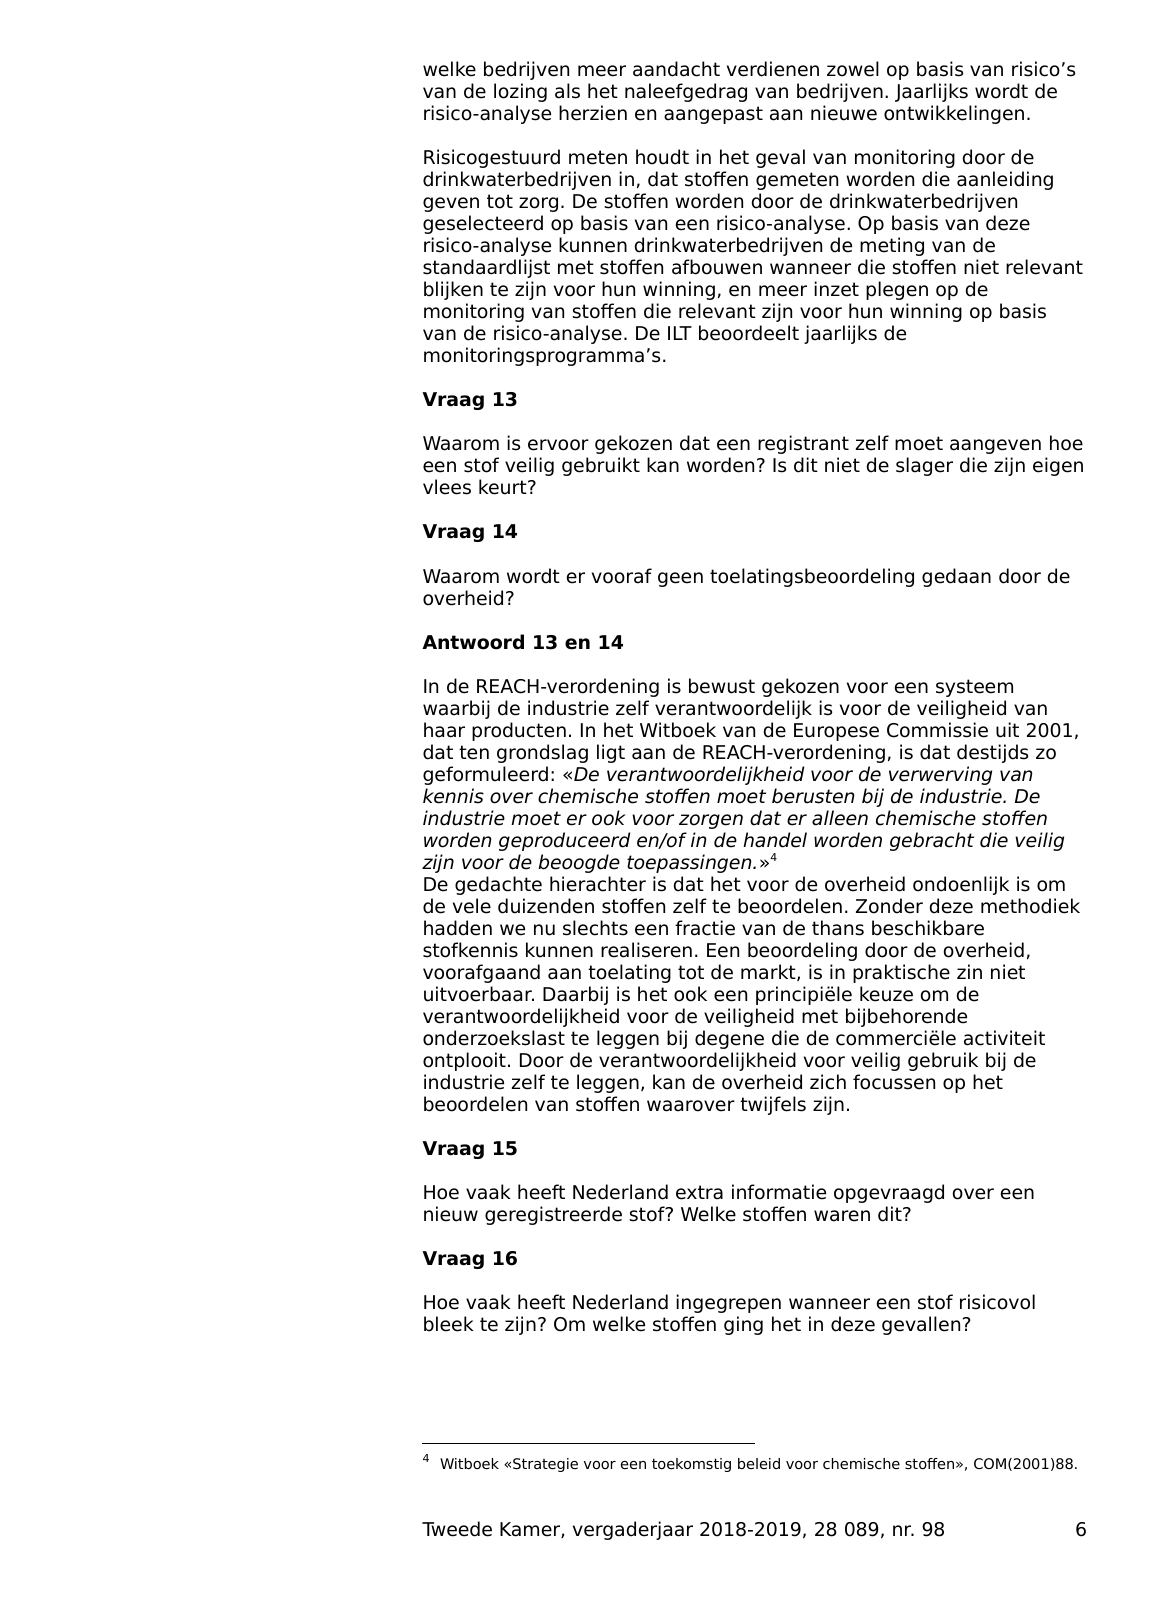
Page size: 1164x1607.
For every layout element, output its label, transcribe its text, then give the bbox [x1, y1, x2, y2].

subtitle Vraag 16 [422, 1248, 1087, 1270]
text Waarom wordt er vooraf geen toelatingsbeoordeling gedaan door de overheid? [422, 566, 1087, 609]
text In de REACH-verordening is bewust gekozen voor een systeem waarbij de industrie zelf verantwoordelijk is voor de veiligheid van haar producten. In het Witboek van de Europese Commissie uit 2001, dat ten grondslag ligt aan de REACH-verordening, is dat destijds zo geformuleerd: «De verantwoordelijkheid voor de verwerving van kennis over chemische stoffen moet berusten bij de industrie. De industrie moet er ook voor zorgen dat er alleen chemische stoffen worden geproduceerd en/of in de handel worden gebracht die veilig zijn voor de beoogde toepassingen.» [422, 676, 1087, 874]
text Risicogestuurd meten houdt in het geval van monitoring door de drinkwaterbedrijven in, dat stoffen gemeten worden die aanleiding geven tot zorg. De stoffen worden door de drinkwaterbedrijven geselecteerd op basis van een risico-analyse. Op basis van deze risico-analyse kunnen drinkwaterbedrijven de meting van de standaardlijst met stoffen afbouwen wanneer die stoffen niet relevant blijken te zijn voor hun winning, en meer inzet plegen op de monitoring van stoffen die relevant zijn voor hun winning op basis van de risico-analyse. De ILT beoordeelt jaarlijks de monitoringsprogramma’s. [422, 147, 1087, 367]
text Witboek «Strategie voor een toekomstig beleid voor chemische stoffen», COM(2001)88. [422, 1452, 1087, 1474]
subtitle Vraag 14 [422, 521, 1087, 543]
subtitle Vraag 13 [422, 389, 1087, 411]
text welke bedrijven meer aandacht verdienen zowel op basis van risico’s van de lozing als het naleefgedrag van bedrijven. Jaarlijks wordt de risico-analyse herzien en aangepast aan nieuwe ontwikkelingen. [422, 59, 1087, 125]
subtitle Vraag 15 [422, 1138, 1087, 1160]
text De gedachte hierachter is dat het voor de overheid ondoenlijk is om de vele duizenden stoffen zelf te beoordelen. Zonder deze methodiek hadden we nu slechts een fractie van de thans beschikbare stofkennis kunnen realiseren. Een beoordeling door de overheid, voorafgaand aan toelating tot de markt, is in praktische zin niet uitvoerbaar. Daarbij is het ook een principiële keuze om de verantwoordelijkheid voor de veiligheid met bijbehorende onderzoekslast te leggen bij degene die de commerciële activiteit ontplooit. Door de verantwoordelijkheid voor veilig gebruik bij de industrie zelf te leggen, kan de overheid zich focussen op het beoordelen van stoffen waarover twijfels zijn. [422, 874, 1087, 1116]
text Waarom is ervoor gekozen dat een registrant zelf moet aangeven hoe een stof veilig gebruikt kan worden? Is dit niet de slager die zijn eigen vlees keurt? [422, 433, 1087, 499]
text Hoe vaak heeft Nederland ingegrepen wanneer een stof risicovol bleek te zijn? Om welke stoffen ging het in deze gevallen? [422, 1292, 1087, 1336]
subtitle Antwoord 13 en 14 [422, 632, 1087, 654]
text Hoe vaak heeft Nederland extra informatie opgevraagd over een nieuw geregistreerde stof? Welke stoffen waren dit? [422, 1182, 1087, 1226]
